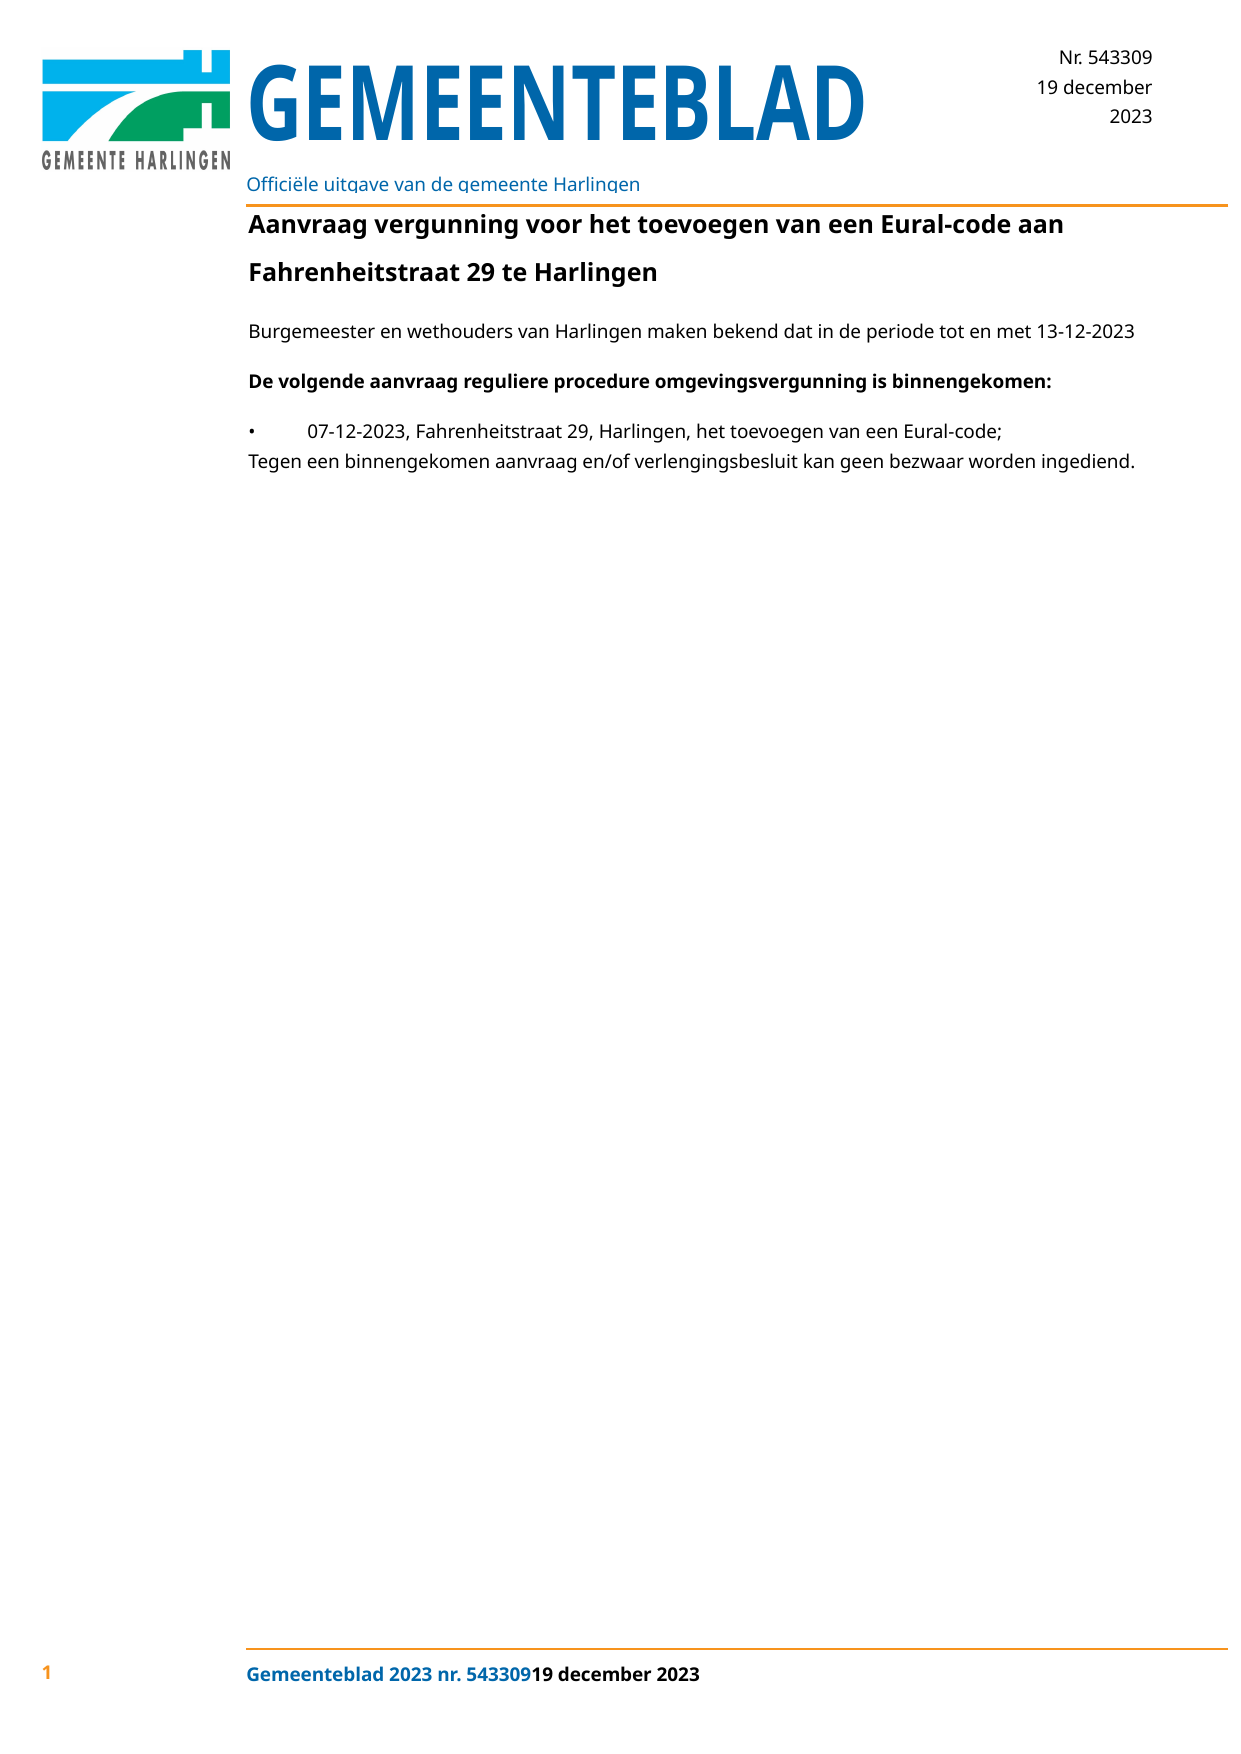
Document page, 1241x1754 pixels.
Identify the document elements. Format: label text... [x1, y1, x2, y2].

picture [41, 47, 231, 172]
text Burgemeester en wethouders van Harlingen maken bekend dat in de periode tot en met 13-12-2023 [248, 318, 1152, 344]
text De volgende aanvraag reguliere procedure omgevingsvergunning is binnengekomen: [248, 368, 1152, 394]
text Aanvraag vergunning voor het toevoegen van een Eural-code aan Fahrenheitstraat 29 te Harlingen [248, 207, 1152, 288]
text Tegen een binnengekomen aanvraag en/of verlengingsbesluit kan geen bezwaar worden ingediend. [248, 448, 1152, 474]
list 07-12-2023, Fahrenheitstraat 29, Harlingen, het toevoegen van een Eural-code; [248, 419, 1152, 444]
